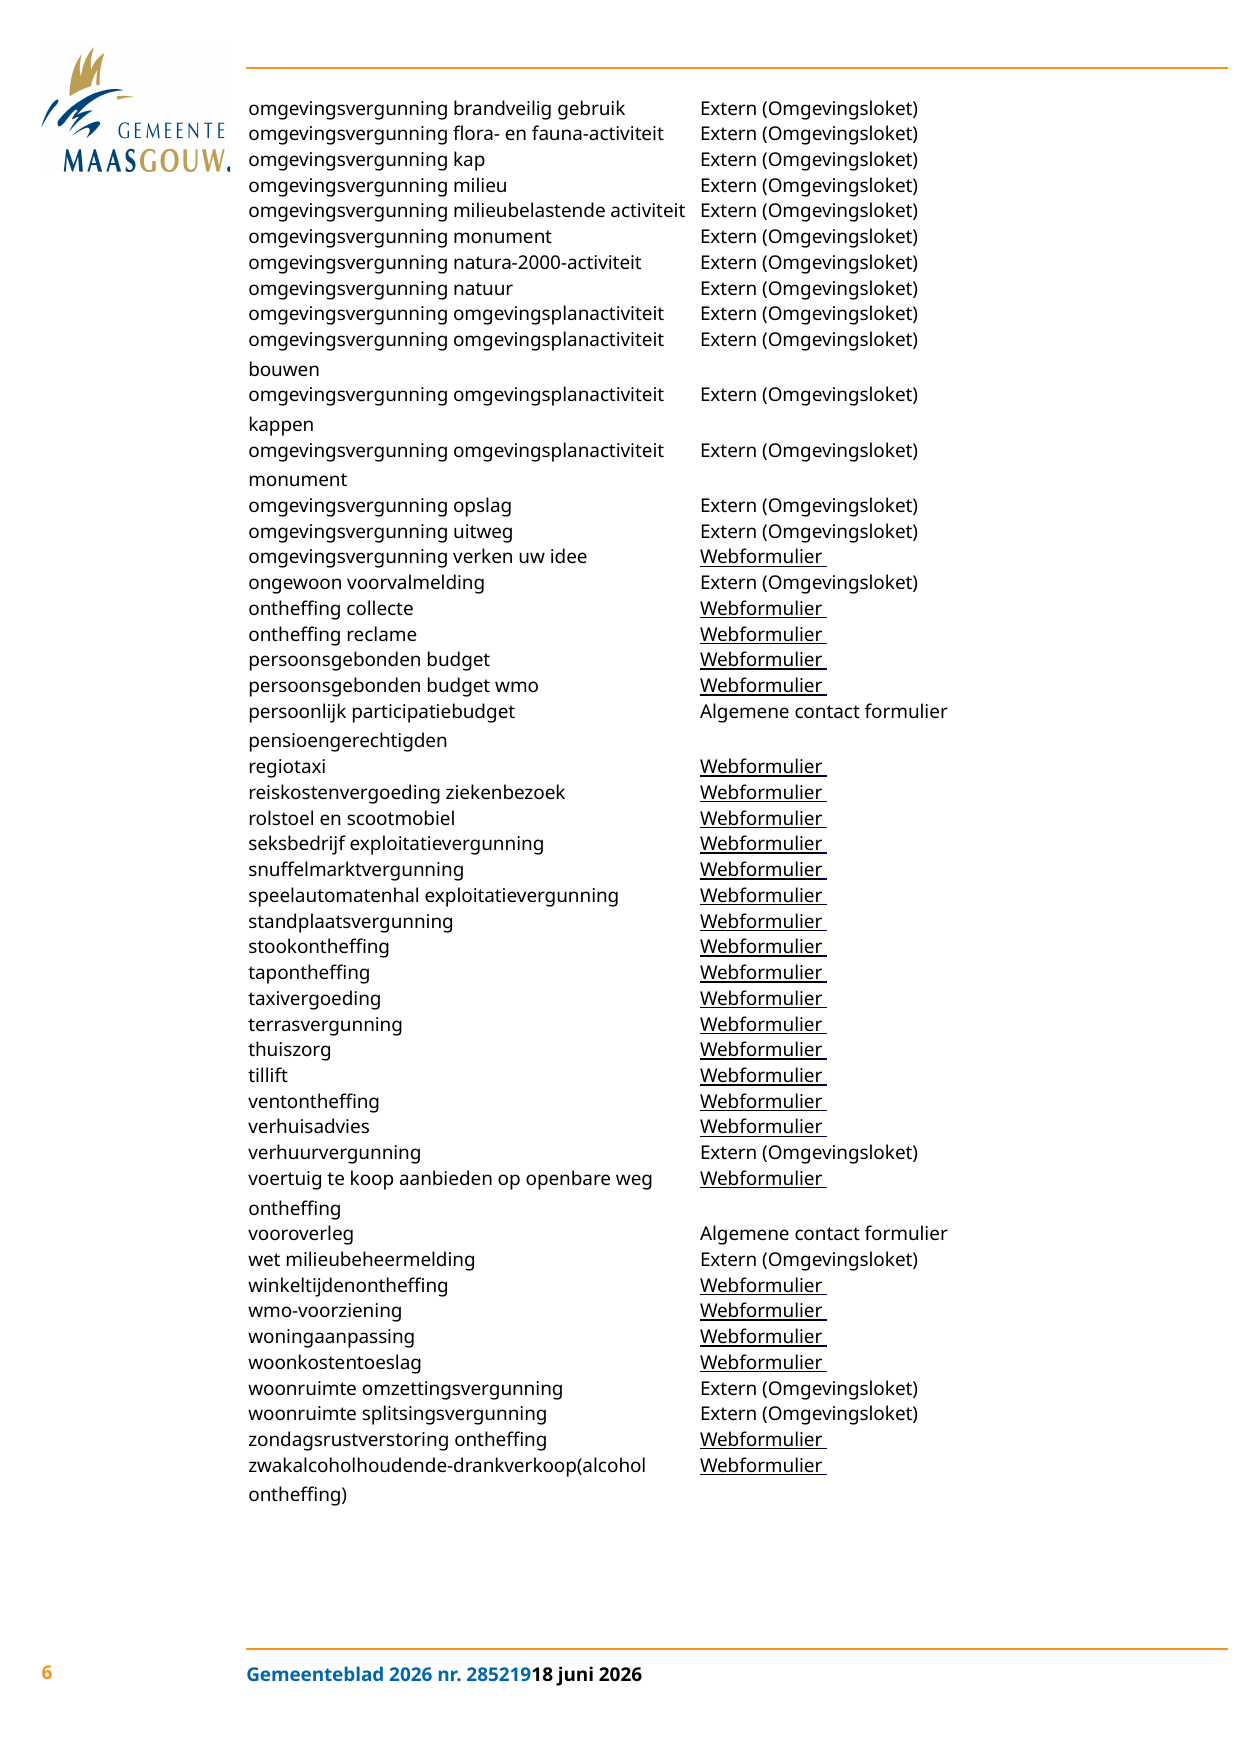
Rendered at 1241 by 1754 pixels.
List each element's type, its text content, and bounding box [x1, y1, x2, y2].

table_cell wet milieubeheermelding [248, 1246, 700, 1272]
table_cell winkeltijdenontheffing [248, 1272, 700, 1298]
table_cell seksbedrijf exploitatievergunning [248, 831, 700, 856]
table_cell Webformulier [700, 1036, 1152, 1062]
table_cell vooroverleg [248, 1220, 700, 1246]
table_cell omgevingsvergunning brandveilig gebruik [248, 95, 700, 121]
table_cell terrasvergunning [248, 1011, 700, 1036]
table_cell Webformulier [700, 1011, 1152, 1036]
table_cell Extern (Omgevingsloket) [700, 172, 1152, 198]
table_cell Extern (Omgevingsloket) [700, 249, 1152, 275]
table_cell Webformulier [700, 1452, 1152, 1507]
table_cell Webformulier [700, 779, 1152, 805]
table_cell Webformulier [700, 934, 1152, 959]
table_cell Webformulier [700, 1426, 1152, 1452]
table_cell Algemene contact formulier [700, 1220, 1152, 1246]
table_cell Algemene contact formulier [700, 698, 1152, 753]
table_cell regiotaxi [248, 754, 700, 779]
table_cell woningaanpassing [248, 1323, 700, 1349]
table_cell taxivergoeding [248, 985, 700, 1011]
table_cell Webformulier [700, 621, 1152, 647]
table_cell thuiszorg [248, 1036, 700, 1062]
table_cell woonruimte omzettingsvergunning [248, 1375, 700, 1401]
table_cell verhuurvergunning [248, 1139, 700, 1165]
table_cell wmo-voorziening [248, 1298, 700, 1323]
table_cell omgevingsvergunning opslag [248, 492, 700, 518]
table_cell Extern (Omgevingsloket) [700, 1375, 1152, 1401]
table_cell persoonsgebonden budget [248, 647, 700, 672]
table_cell Webformulier [700, 647, 1152, 672]
table_cell woonruimte splitsingsvergunning [248, 1401, 700, 1426]
table_cell Extern (Omgevingsloket) [700, 301, 1152, 326]
table_cell Webformulier [700, 882, 1152, 908]
table_cell Webformulier [700, 1088, 1152, 1114]
table_cell Extern (Omgevingsloket) [700, 198, 1152, 223]
table_cell speelautomatenhal exploitatievergunning [248, 882, 700, 908]
table_cell Webformulier [700, 959, 1152, 985]
table_cell Webformulier [700, 1349, 1152, 1375]
table_cell standplaatsvergunning [248, 908, 700, 933]
table_cell Extern (Omgevingsloket) [700, 1401, 1152, 1426]
table_cell Extern (Omgevingsloket) [700, 121, 1152, 146]
table_cell persoonsgebonden budget wmo [248, 673, 700, 698]
table_cell Webformulier [700, 805, 1152, 831]
table_cell woonkostentoeslag [248, 1349, 700, 1375]
table_cell Webformulier [700, 595, 1152, 621]
table_cell omgevingsvergunning omgevingsplanactiviteit kappen [248, 382, 700, 437]
table_cell Webformulier [700, 856, 1152, 882]
table_cell Webformulier [700, 985, 1152, 1011]
table_cell Webformulier [700, 544, 1152, 569]
table_cell verhuisadvies [248, 1114, 700, 1139]
table_cell Webformulier [700, 1114, 1152, 1139]
table_cell voertuig te koop aanbieden op openbare weg ontheffing [248, 1165, 700, 1220]
table_cell omgevingsvergunning monument [248, 224, 700, 249]
table_cell Extern (Omgevingsloket) [700, 492, 1152, 518]
table_cell reiskostenvergoeding ziekenbezoek [248, 779, 700, 805]
table_cell ontheffing collecte [248, 595, 700, 621]
table_cell omgevingsvergunning omgevingsplanactiviteit [248, 301, 700, 326]
table_cell omgevingsvergunning uitweg [248, 518, 700, 544]
table_cell Extern (Omgevingsloket) [700, 1139, 1152, 1165]
table_cell tapontheffing [248, 959, 700, 985]
table_cell omgevingsvergunning natuur [248, 275, 700, 301]
table_cell Extern (Omgevingsloket) [700, 1246, 1152, 1272]
table_cell Webformulier [700, 1062, 1152, 1088]
table_cell Extern (Omgevingsloket) [700, 224, 1152, 249]
table_cell rolstoel en scootmobiel [248, 805, 700, 831]
table_cell Webformulier [700, 1298, 1152, 1323]
table_cell Webformulier [700, 673, 1152, 698]
table_cell omgevingsvergunning omgevingsplanactiviteit bouwen [248, 326, 700, 382]
table_cell ventontheffing [248, 1088, 700, 1114]
table_cell zondagsrustverstoring ontheffing [248, 1426, 700, 1452]
table_cell Extern (Omgevingsloket) [700, 437, 1152, 492]
table_cell omgevingsvergunning flora- en fauna-activiteit [248, 121, 700, 146]
table_cell Webformulier [700, 908, 1152, 933]
table_cell persoonlijk participatiebudget pensioengerechtigden [248, 698, 700, 753]
picture [41, 47, 231, 172]
table_cell Extern (Omgevingsloket) [700, 326, 1152, 382]
table_cell Extern (Omgevingsloket) [700, 382, 1152, 437]
table_cell Webformulier [700, 831, 1152, 856]
table_cell stookontheffing [248, 934, 700, 959]
table_cell omgevingsvergunning omgevingsplanactiviteit monument [248, 437, 700, 492]
table_cell ontheffing reclame [248, 621, 700, 647]
table_cell Extern (Omgevingsloket) [700, 570, 1152, 595]
table_cell omgevingsvergunning verken uw idee [248, 544, 700, 569]
table_cell Extern (Omgevingsloket) [700, 518, 1152, 544]
table_cell Webformulier [700, 1272, 1152, 1298]
table_cell ongewoon voorvalmelding [248, 570, 700, 595]
table_cell omgevingsvergunning milieu [248, 172, 700, 198]
table_cell omgevingsvergunning milieubelastende activiteit [248, 198, 700, 223]
table_cell Webformulier [700, 754, 1152, 779]
table_cell omgevingsvergunning kap [248, 146, 700, 172]
table_cell Webformulier [700, 1323, 1152, 1349]
table_cell Extern (Omgevingsloket) [700, 146, 1152, 172]
table_cell Extern (Omgevingsloket) [700, 275, 1152, 301]
table_cell Webformulier [700, 1165, 1152, 1220]
table_cell omgevingsvergunning natura-2000-activiteit [248, 249, 700, 275]
table_cell zwakalcoholhoudende-drankverkoop(alcohol ontheffing) [248, 1452, 700, 1507]
table_cell Extern (Omgevingsloket) [700, 95, 1152, 121]
table_cell snuffelmarktvergunning [248, 856, 700, 882]
table_cell tillift [248, 1062, 700, 1088]
